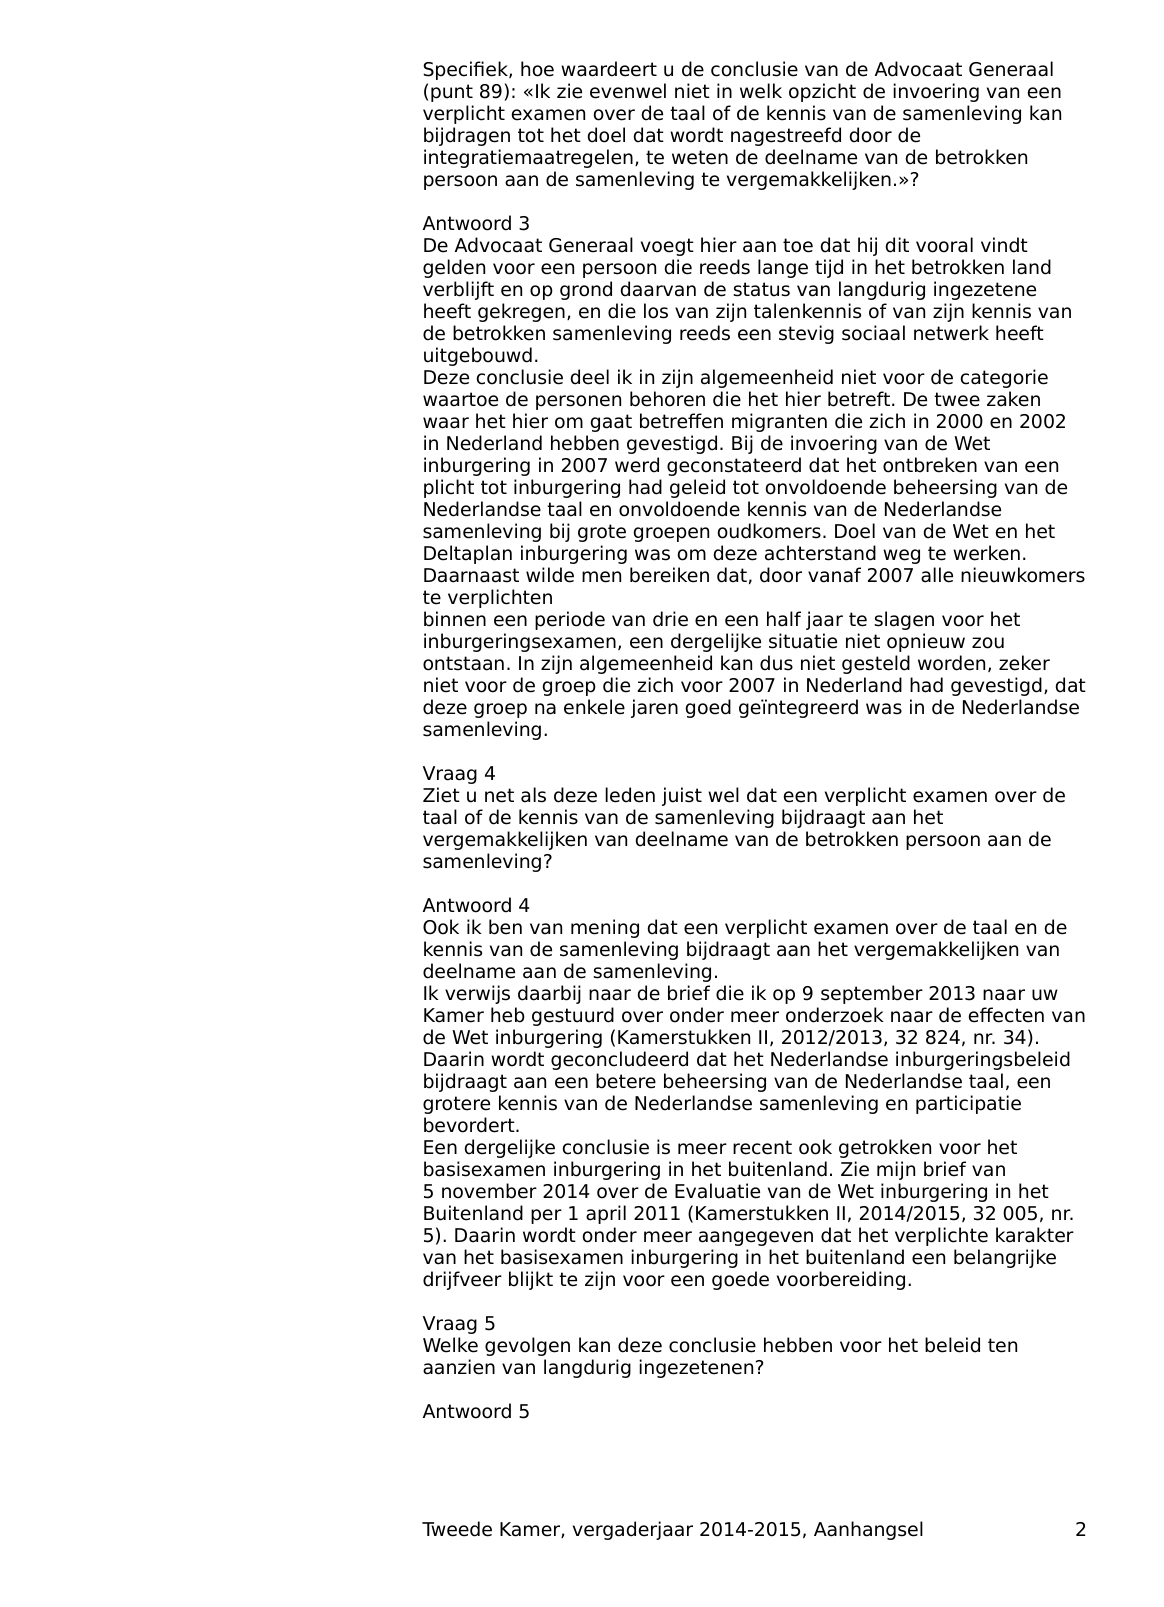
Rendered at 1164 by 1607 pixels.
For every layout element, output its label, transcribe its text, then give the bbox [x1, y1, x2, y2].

text Ziet u net als deze leden juist wel dat een verplicht examen over de taal of de kennis van de samenleving bijdraagt aan het vergemakkelijken van deelname van de betrokken persoon aan de samenleving? [422, 785, 1087, 873]
text Antwoord 3 [422, 213, 1087, 235]
text Een dergelijke conclusie is meer recent ook getrokken voor het basisexamen inburgering in het buitenland. Zie mijn brief van 5 november 2014 over de Evaluatie van de Wet inburgering in het Buitenland per 1 april 2011 (Kamerstukken II, 2014/2015, 32 005, nr. 5). Daarin wordt onder meer aangegeven dat het verplichte karakter van het basisexamen inburgering in het buitenland een belangrijke drijfveer blijkt te zijn voor een goede voorbereiding. [422, 1137, 1087, 1291]
text Welke gevolgen kan deze conclusie hebben voor het beleid ten aanzien van langdurig ingezetenen? [422, 1335, 1087, 1379]
text Antwoord 4 [422, 895, 1087, 917]
text Specifiek, hoe waardeert u de conclusie van de Advocaat Generaal (punt 89): «Ik zie evenwel niet in welk opzicht de invoering van een verplicht examen over de taal of de kennis van de samenleving kan bijdragen tot het doel dat wordt nagestreefd door de integratiemaatregelen, te weten de deelname van de betrokken persoon aan de samenleving te vergemakkelijken.»? [422, 59, 1087, 191]
text Ik verwijs daarbij naar de brief die ik op 9 september 2013 naar uw Kamer heb gestuurd over onder meer onderzoek naar de effecten van de Wet inburgering (Kamerstukken II, 2012/2013, 32 824, nr. 34). Daarin wordt geconcludeerd dat het Nederlandse inburgeringsbeleid bijdraagt aan een betere beheersing van de Nederlandse taal, een grotere kennis van de Nederlandse samenleving en participatie bevordert. [422, 983, 1087, 1137]
text Deze conclusie deel ik in zijn algemeenheid niet voor de categorie waartoe de personen behoren die het hier betreft. De twee zaken waar het hier om gaat betreffen migranten die zich in 2000 en 2002 in Nederland hebben gevestigd. Bij de invoering van de Wet inburgering in 2007 werd geconstateerd dat het ontbreken van een plicht tot inburgering had geleid tot onvoldoende beheersing van de Nederlandse taal en onvoldoende kennis van de Nederlandse samenleving bij grote groepen oudkomers. Doel van de Wet en het Deltaplan inburgering was om deze achterstand weg te werken. Daarnaast wilde men bereiken dat, door vanaf 2007 alle nieuwkomers te verplichten [422, 367, 1087, 609]
text binnen een periode van drie en een half jaar te slagen voor het inburgeringsexamen, een dergelijke situatie niet opnieuw zou ontstaan. In zijn algemeenheid kan dus niet gesteld worden, zeker niet voor de groep die zich voor 2007 in Nederland had gevestigd, dat deze groep na enkele jaren goed geïntegreerd was in de Nederlandse samenleving. [422, 609, 1087, 741]
text Antwoord 5 [422, 1401, 1087, 1423]
text Vraag 4 [422, 763, 1087, 785]
text De Advocaat Generaal voegt hier aan toe dat hij dit vooral vindt gelden voor een persoon die reeds lange tijd in het betrokken land verblijft en op grond daarvan de status van langdurig ingezetene heeft gekregen, en die los van zijn talenkennis of van zijn kennis van de betrokken samenleving reeds een stevig sociaal netwerk heeft uitgebouwd. [422, 235, 1087, 367]
text Ook ik ben van mening dat een verplicht examen over de taal en de kennis van de samenleving bijdraagt aan het vergemakkelijken van deelname aan de samenleving. [422, 917, 1087, 983]
text Vraag 5 [422, 1313, 1087, 1335]
